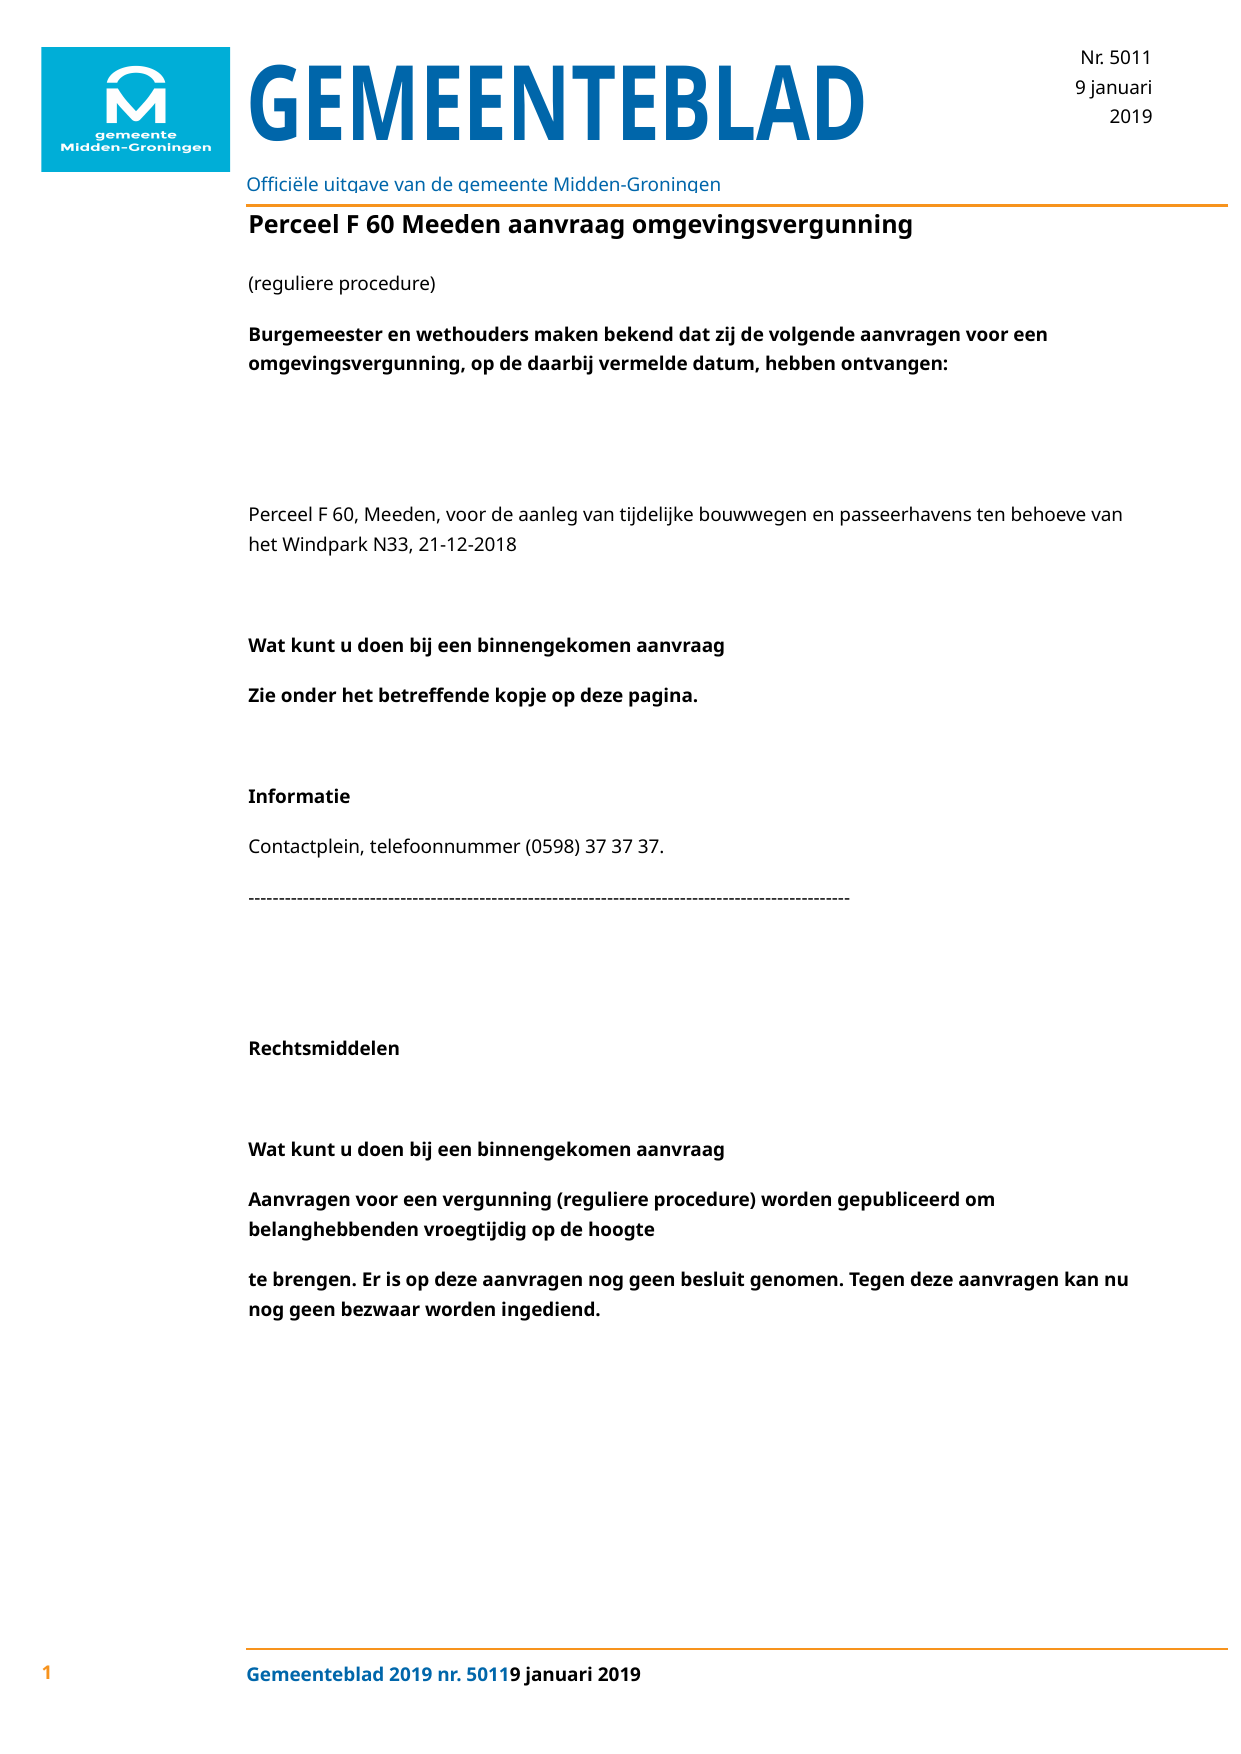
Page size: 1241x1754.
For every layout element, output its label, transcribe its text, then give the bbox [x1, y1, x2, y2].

text (reguliere procedure) [248, 270, 1152, 296]
text Zie onder het betreffende kopje op deze pagina. [248, 682, 1152, 708]
text Perceel F 60, Meeden, voor de aanleg van tijdelijke bouwwegen en passeerhavens ten behoeve van het Windpark N33, 21-12-2018 [248, 502, 1152, 557]
text Wat kunt u doen bij een binnengekomen aanvraag [248, 1136, 1152, 1162]
text Aanvragen voor een vergunning (reguliere procedure) worden gepubliceerd om belanghebbenden vroegtijdig op de hoogte [248, 1187, 1152, 1242]
picture [107, 89, 165, 122]
text te brengen. Er is op deze aanvragen nog geen besluit genomen. Tegen deze aanvragen kan nu nog geen bezwaar worden ingediend. [248, 1267, 1152, 1322]
text Rechtsmiddelen [248, 1035, 1152, 1061]
text Wat kunt u doen bij een binnengekomen aanvraag [248, 632, 1152, 658]
text Informatie [248, 783, 1152, 809]
picture [184, 146, 190, 153]
text Contactplein, telefoonnummer (0598) 37 37 37. [248, 834, 1152, 859]
picture [108, 66, 164, 82]
text Burgemeester en wethouders maken bekend dat zij de volgende aanvragen voor een omgevingsvergunning, op de daarbij vermelde datum, hebben ontvangen: [248, 321, 1152, 376]
text Perceel F 60 Meeden aanvraag omgevingsvergunning [248, 207, 1152, 241]
text --------------------------------------------------------------------------------------------------- [248, 884, 1152, 910]
